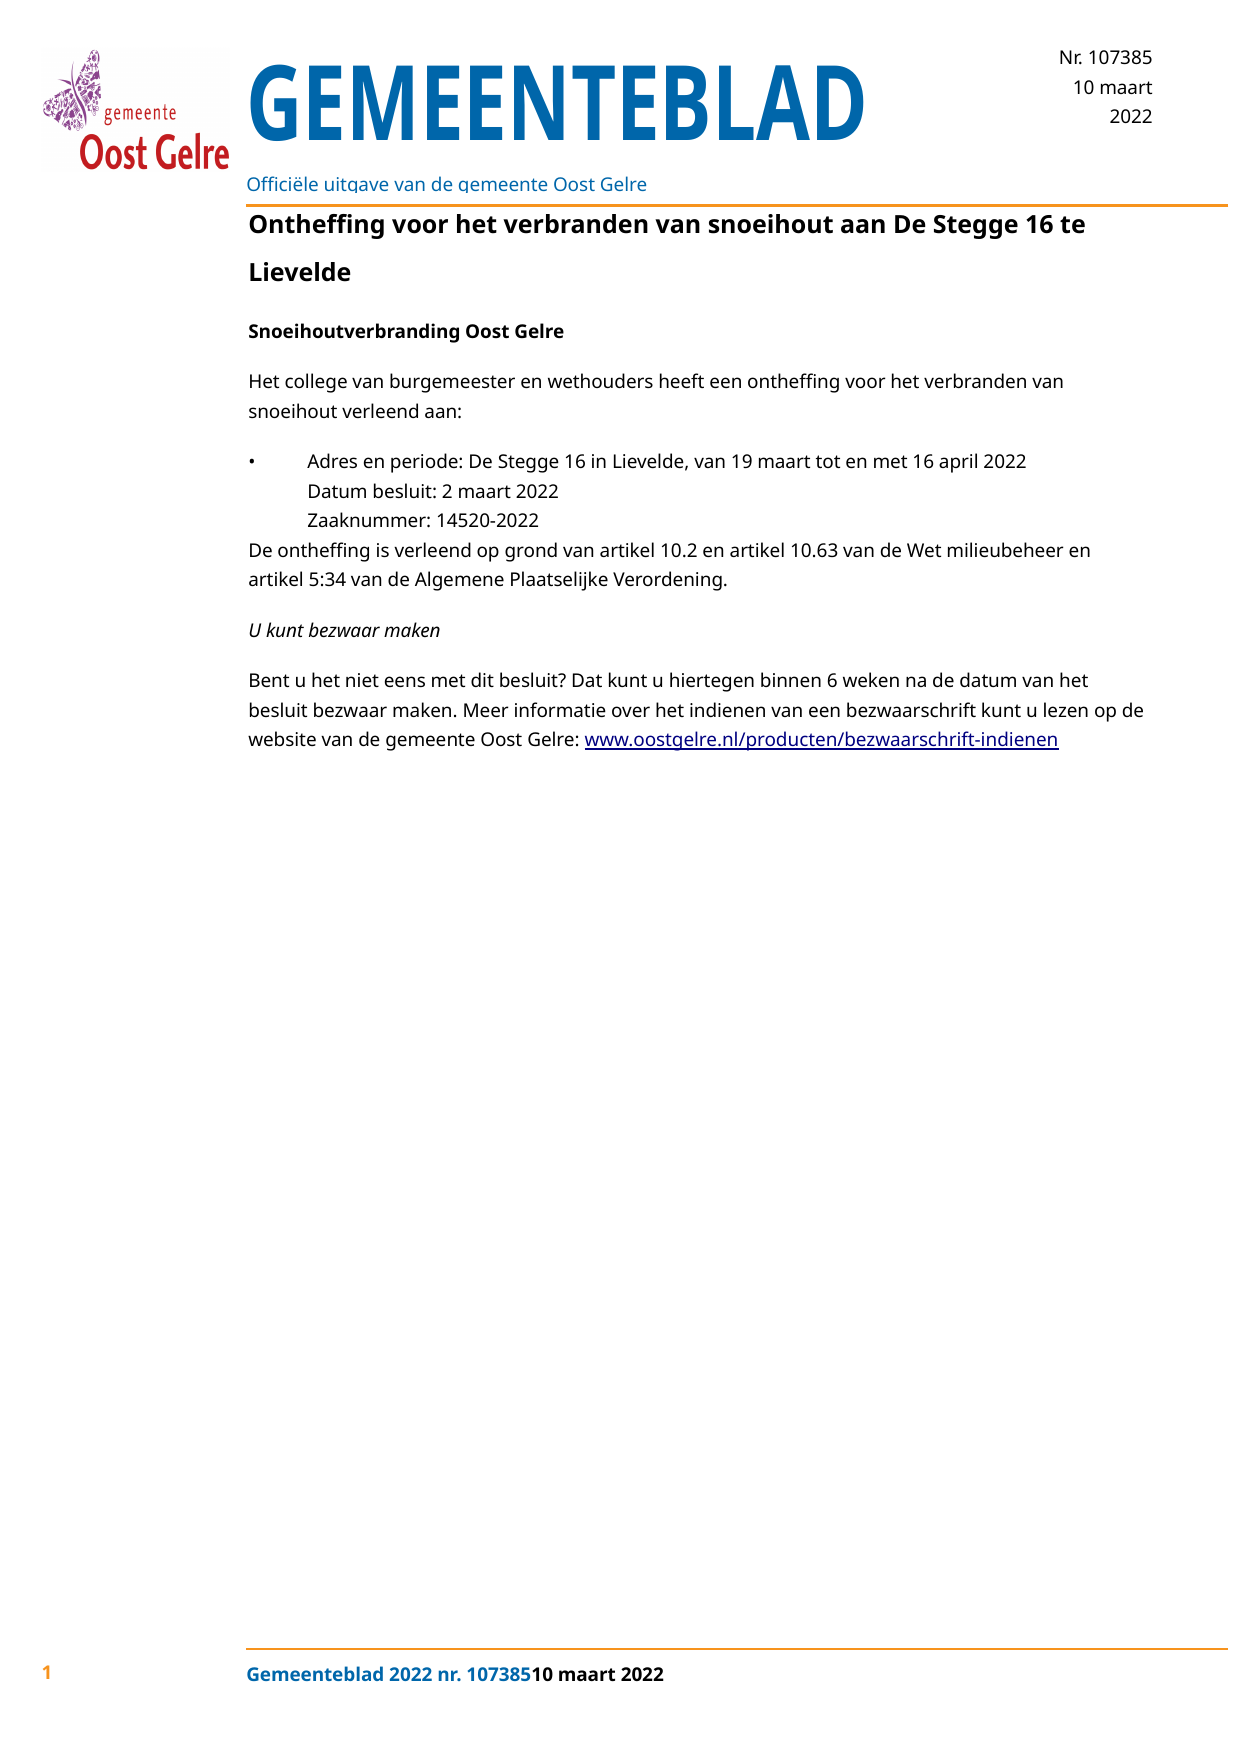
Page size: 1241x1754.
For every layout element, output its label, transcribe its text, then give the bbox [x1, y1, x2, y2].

list Adres en periode: De Stegge 16 in Lievelde, van 19 maart tot en met 16 april 2022 [248, 448, 1152, 474]
picture [41, 47, 231, 172]
text Het college van burgemeester en wethouders heeft een ontheffing voor het verbranden van snoeihout verleend aan: [248, 368, 1152, 424]
text De ontheffing is verleend op grond van artikel 10.2 en artikel 10.63 van de Wet milieubeheer en artikel 5:34 van de Algemene Plaatselijke Verordening. [248, 537, 1152, 592]
list Zaaknummer: 14520-2022 [248, 507, 1152, 533]
text Ontheffing voor het verbranden van snoeihout aan De Stegge 16 te Lievelde [248, 207, 1152, 288]
text Bent u het niet eens met dit besluit? Dat kunt u hiertegen binnen 6 weken na de datum van het besluit bezwaar maken. Meer informatie over het indienen van een bezwaarschrift kunt u lezen op de website van de gemeente Oost Gelre: www.oostgelre.nl/producten/bezwaarschrift-indienen [248, 667, 1152, 752]
list Datum besluit: 2 maart 2022 [248, 478, 1152, 504]
text U kunt bezwaar maken [248, 617, 1152, 643]
text Snoeihoutverbranding Oost Gelre [248, 318, 1152, 344]
